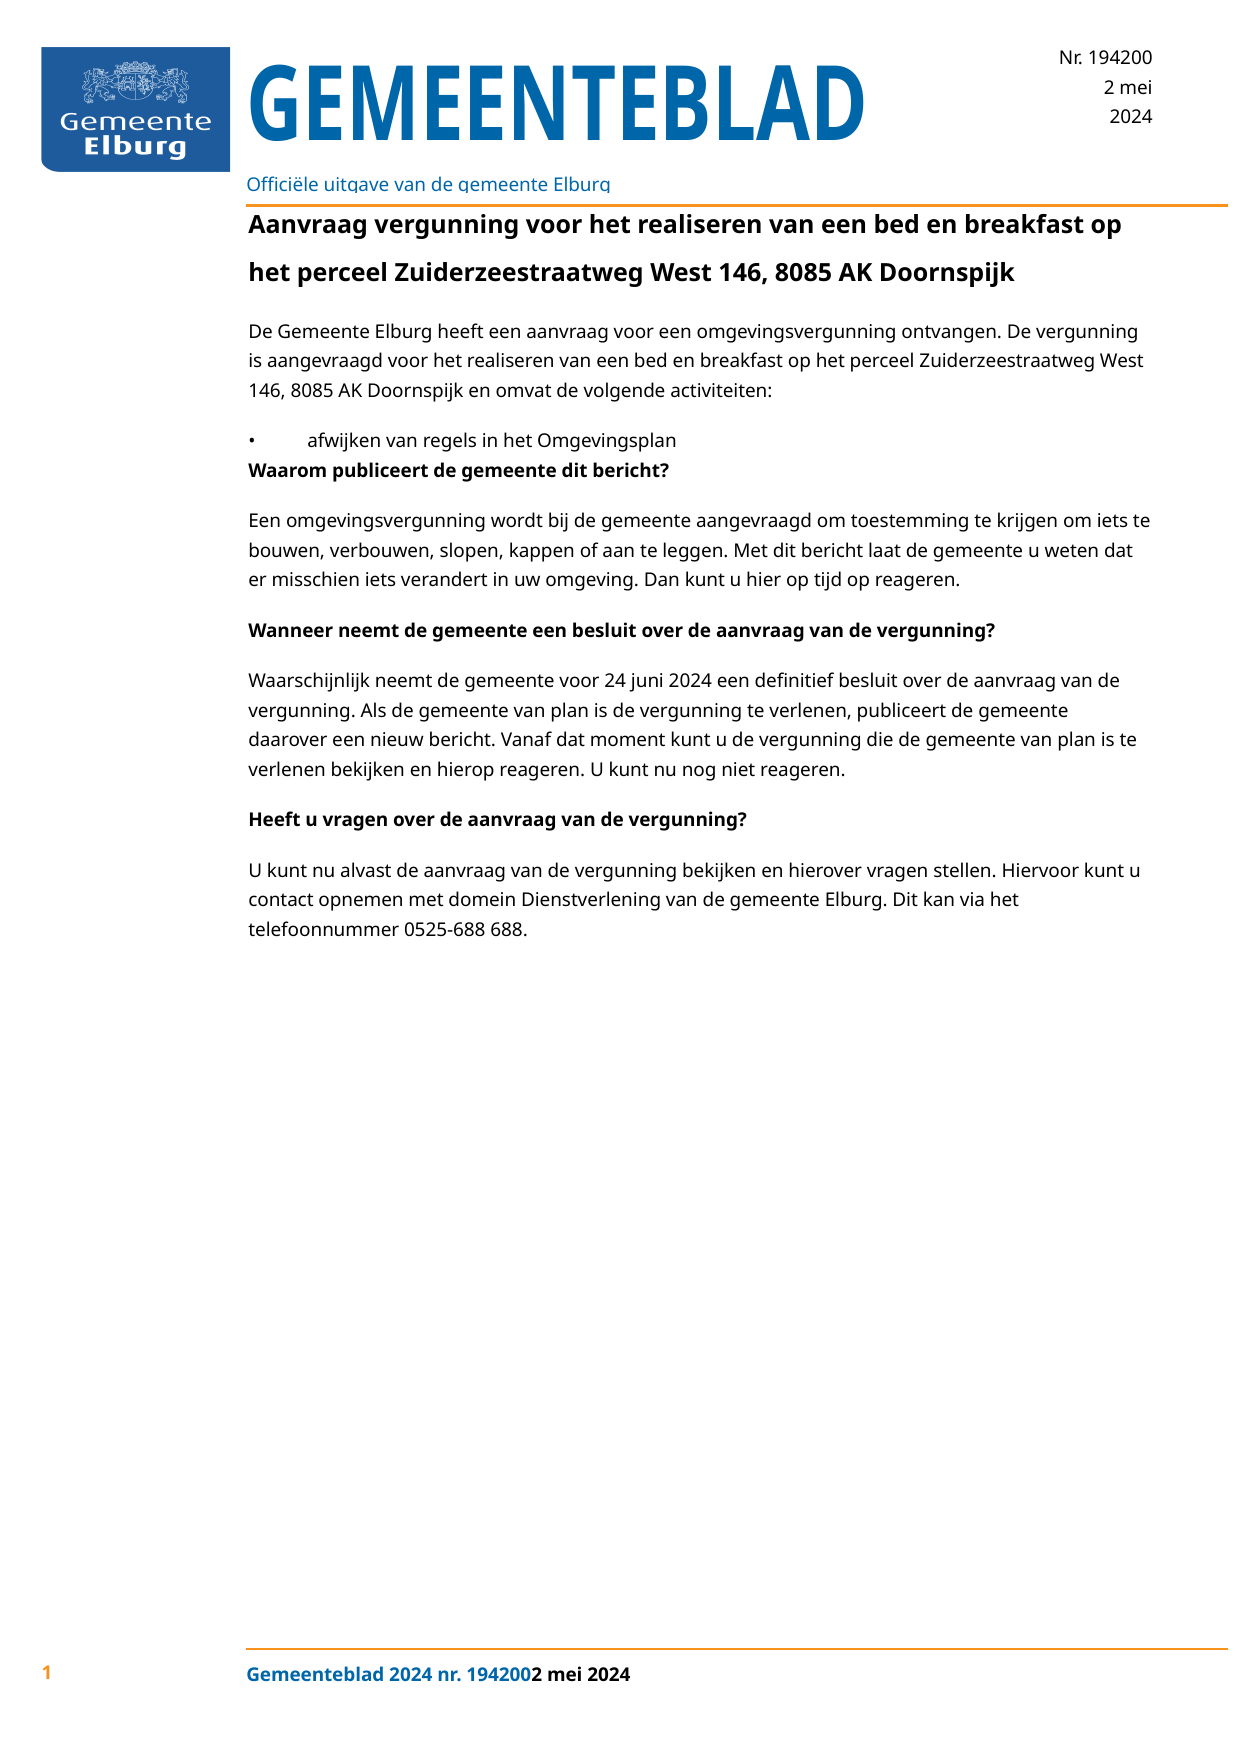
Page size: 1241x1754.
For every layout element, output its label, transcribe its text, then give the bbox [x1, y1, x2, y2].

text De Gemeente Elburg heeft een aanvraag voor een omgevingsvergunning ontvangen. De vergunning is aangevraagd voor het realiseren van een bed en breakfast op het perceel Zuiderzeestraatweg West 146, 8085 AK Doornspijk en omvat de volgende activiteiten: [248, 318, 1152, 403]
text U kunt nu alvast de aanvraag van de vergunning bekijken en hierover vragen stellen. Hiervoor kunt u contact opnemen met domein Dienstverlening van de gemeente Elburg. Dit kan via het telefoonnummer 0525-688 688. [248, 857, 1152, 942]
text Waarom publiceert de gemeente dit bericht? [248, 457, 1152, 483]
list afwijken van regels in het Omgevingsplan [248, 427, 1152, 453]
text Heeft u vragen over de aanvraag van de vergunning? [248, 807, 1152, 832]
text Waarschijnlijk neemt de gemeente voor 24 juni 2024 een definitief besluit over de aanvraag van de vergunning. Als de gemeente van plan is de vergunning te verlenen, publiceert de gemeente daarover een nieuw bericht. Vanaf dat moment kunt u de vergunning die de gemeente van plan is te verlenen bekijken en hierop reageren. U kunt nu nog niet reageren. [248, 667, 1152, 782]
picture [41, 47, 231, 172]
text Wanneer neemt de gemeente een besluit over de aanvraag van de vergunning? [248, 617, 1152, 643]
text Een omgevingsvergunning wordt bij de gemeente aangevraagd om toestemming te krijgen om iets te bouwen, verbouwen, slopen, kappen of aan te leggen. Met dit bericht laat de gemeente u weten dat er misschien iets verandert in uw omgeving. Dan kunt u hier op tijd op reageren. [248, 507, 1152, 592]
text Aanvraag vergunning voor het realiseren van een bed en breakfast op het perceel Zuiderzeestraatweg West 146, 8085 AK Doornspijk [248, 207, 1152, 288]
